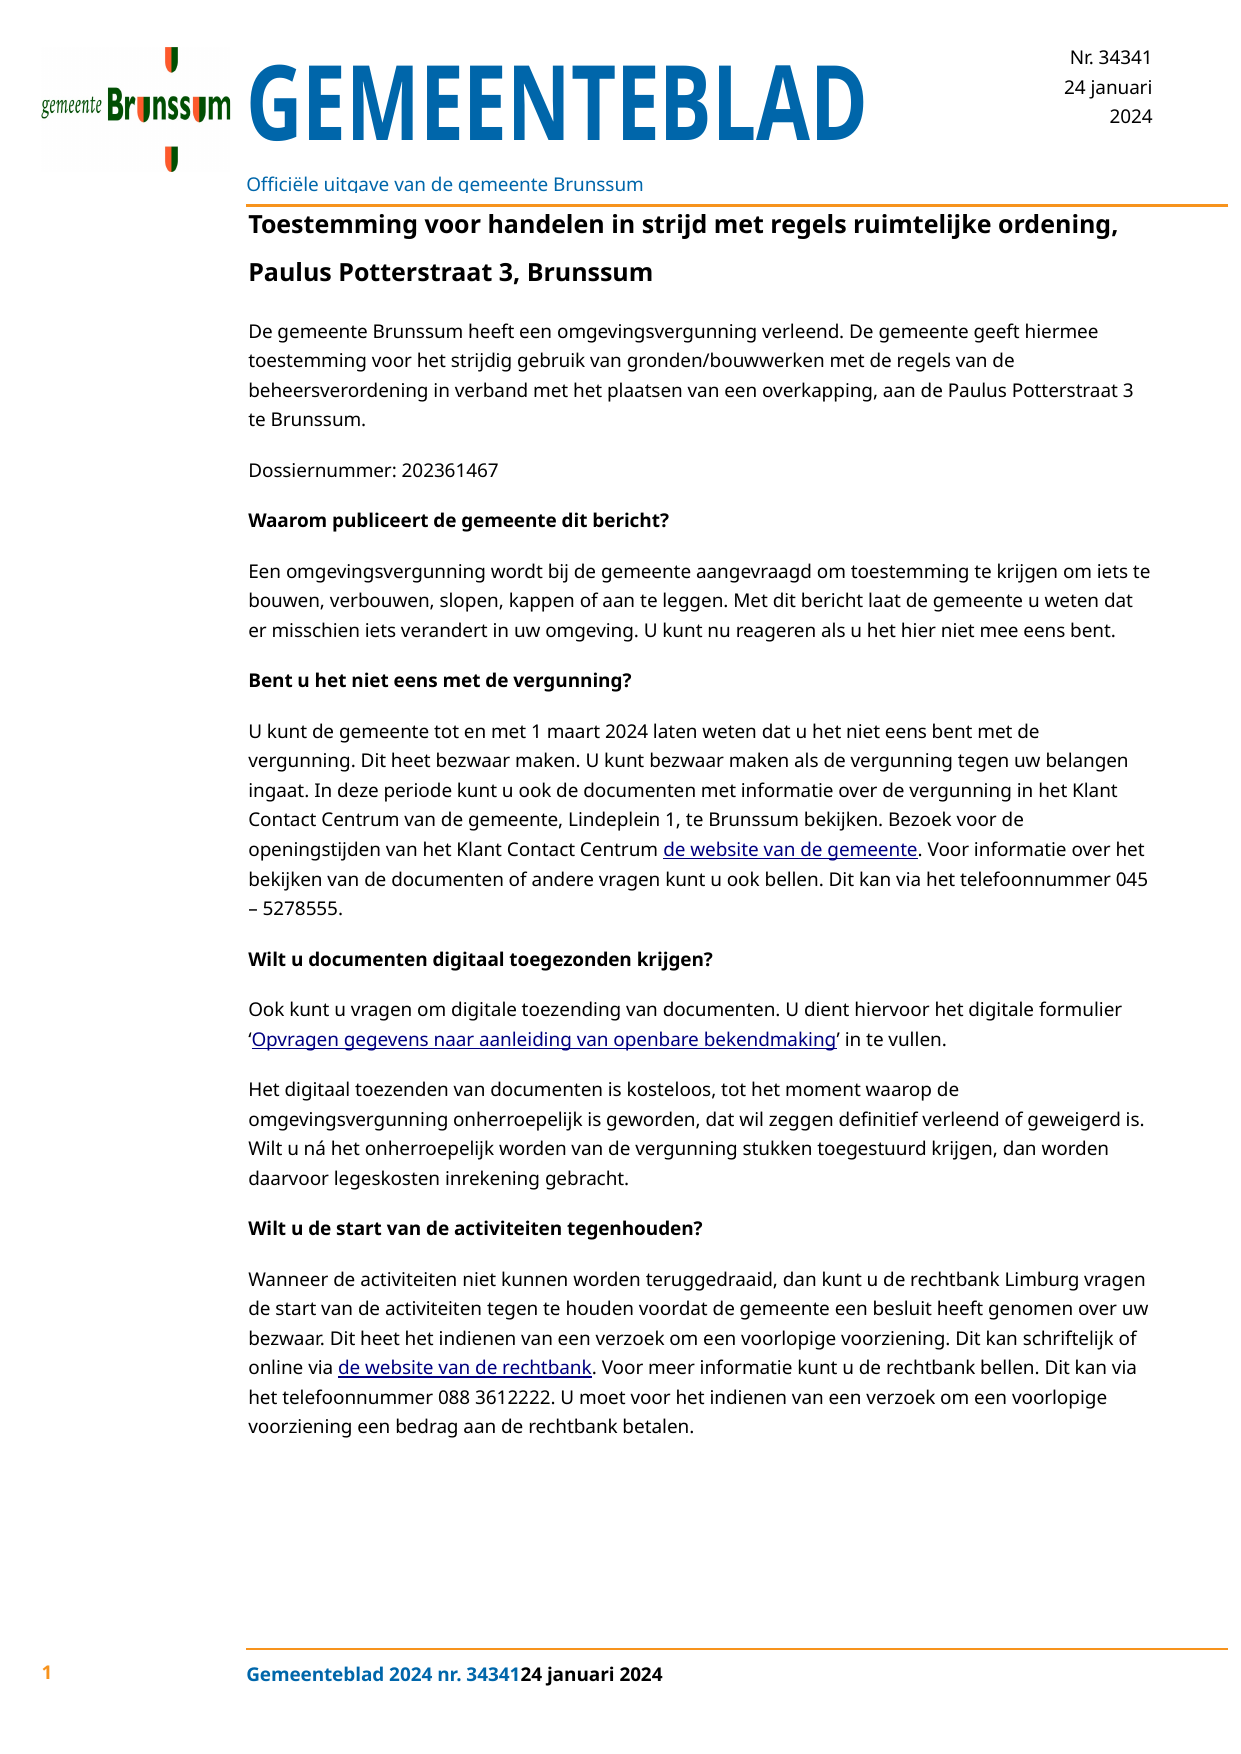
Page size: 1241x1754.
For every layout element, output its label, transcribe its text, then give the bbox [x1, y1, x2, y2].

text Ook kunt u vragen om digitale toezending van documenten. U dient hiervoor het digitale formulier ‘Opvragen gegevens naar aanleiding van openbare bekendmaking’ in te vullen. [248, 996, 1152, 1052]
text U kunt de gemeente tot en met 1 maart 2024 laten weten dat u het niet eens bent met de vergunning. Dit heet bezwaar maken. U kunt bezwaar maken als de vergunning tegen uw belangen ingaat. In deze periode kunt u ook de documenten met informatie over de vergunning in het Klant Contact Centrum van de gemeente, Lindeplein 1, te Brunssum bekijken. Bezoek voor de openingstijden van het Klant Contact Centrum de website van de gemeente. Voor informatie over het bekijken van de documenten of andere vragen kunt u ook bellen. Dit kan via het telefoonnummer 045 – 5278555. [248, 718, 1152, 921]
text Wilt u de start van de activiteiten tegenhouden? [248, 1215, 1152, 1241]
text Dossiernummer: 202361467 [248, 457, 1152, 483]
text De gemeente Brunssum heeft een omgevingsvergunning verleend. De gemeente geeft hiermee toestemming voor het strijdig gebruik van gronden/bouwwerken met de regels van de beheersverordening in verband met het plaatsen van een overkapping, aan de Paulus Potterstraat 3 te Brunssum. [248, 318, 1152, 432]
text Bent u het niet eens met de vergunning? [248, 667, 1152, 693]
text Wilt u documenten digitaal toegezonden krijgen? [248, 946, 1152, 972]
text Waarom publiceert de gemeente dit bericht? [248, 507, 1152, 533]
text Een omgevingsvergunning wordt bij de gemeente aangevraagd om toestemming te krijgen om iets te bouwen, verbouwen, slopen, kappen of aan te leggen. Met dit bericht laat de gemeente u weten dat er misschien iets verandert in uw omgeving. U kunt nu reageren als u het hier niet mee eens bent. [248, 558, 1152, 643]
text Het digitaal toezenden van documenten is kosteloos, tot het moment waarop de omgevingsvergunning onherroepelijk is geworden, dat wil zeggen definitief verleend of geweigerd is. Wilt u ná het onherroepelijk worden van de vergunning stukken toegestuurd krijgen, dan worden daarvoor legeskosten inrekening gebracht. [248, 1076, 1152, 1191]
text Toestemming voor handelen in strijd met regels ruimtelijke ordening, Paulus Potterstraat 3, Brunssum [248, 207, 1152, 288]
text Wanneer de activiteiten niet kunnen worden teruggedraaid, dan kunt u de rechtbank Limburg vragen de start van de activiteiten tegen te houden voordat de gemeente een besluit heeft genomen over uw bezwaar. Dit heet het indienen van een verzoek om een voorlopige voorziening. Dit kan schriftelijk of online via de website van de rechtbank. Voor meer informatie kunt u de rechtbank bellen. Dit kan via het telefoonnummer 088 3612222. U moet voor het indienen van een verzoek om een voorlopige voorziening een bedrag aan de rechtbank betalen. [248, 1266, 1152, 1439]
picture [41, 47, 231, 172]
